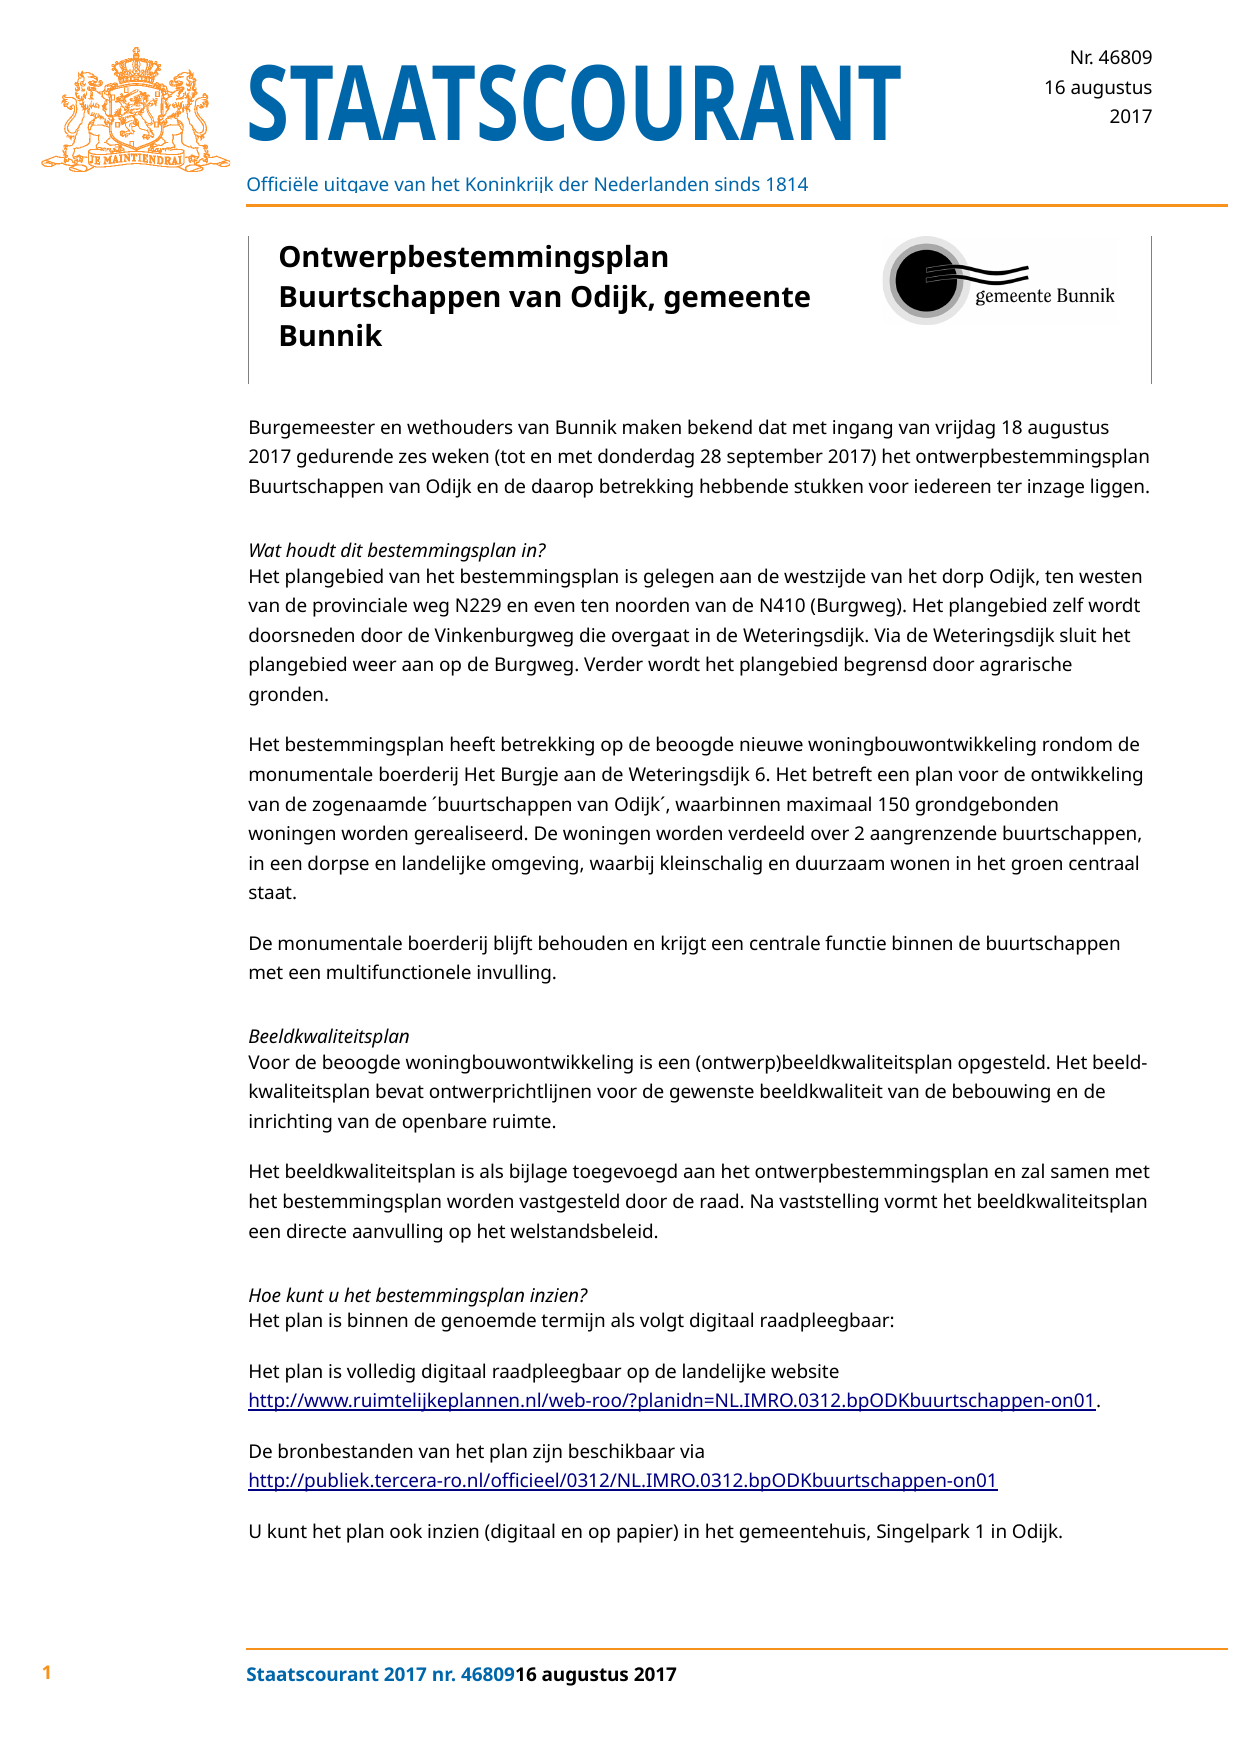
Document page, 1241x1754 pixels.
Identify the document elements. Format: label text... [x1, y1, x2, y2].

text Het beeldkwaliteitsplan is als bijlage toegevoegd aan het ontwerpbestemmingsplan en zal samen met het bestemmingsplan worden vastgesteld door de raad. Na vaststelling vormt het beeldkwaliteitsplan een directe aanvulling op het welstandsbeleid. [248, 1159, 1152, 1244]
text Beeldkwaliteitsplan [248, 1023, 1152, 1049]
text De monumentale boerderij blijft behouden en krijgt een centrale functie binnen de buurtschappen met een multifunctionele invulling. [248, 930, 1152, 985]
text Voor de beoogde woningbouwontwikkeling is een (ontwerp)beeldkwaliteitsplan opgesteld. Het beeld-kwaliteitsplan bevat ontwerprichtlijnen voor de gewenste beeldkwaliteit van de bebouwing en de inrichting van de openbare ruimte. [248, 1049, 1152, 1134]
text Hoe kunt u het bestemmingsplan inzien? [248, 1282, 1152, 1308]
text Het plangebied van het bestemmingsplan is gelegen aan de westzijde van het dorp Odijk, ten westen van de provinciale weg N229 en even ten noorden van de N410 (Burgweg). Het plangebied zelf wordt doorsneden door de Vinkenburgweg die overgaat in de Weteringsdijk. Via de Weteringsdijk sluit het plangebied weer aan op de Burgweg. Verder wordt het plangebied begrensd door agrarische gronden. [248, 563, 1152, 707]
text Het plan is binnen de genoemde termijn als volgt digitaal raadpleegbaar: [248, 1308, 1152, 1333]
text Het bestemmingsplan heeft betrekking op de beoogde nieuwe woningbouwontwikkeling rondom de monumentale boerderij Het Burgje aan de Weteringsdijk 6. Het betreft een plan voor de ontwikkeling van de zogenaamde ´buurtschappen van Odijk´, waarbinnen maximaal 150 grondgebonden woningen worden gerealiseerd. De woningen worden verdeeld over 2 aangrenzende buurtschappen, in een dorpse en landelijke omgeving, waarbij kleinschalig en duurzaam wonen in het groen centraal staat. [248, 732, 1152, 905]
text De bronbestanden van het plan zijn beschikbaar via http://publiek.tercera-ro.nl/officieel/0312/NL.IMRO.0312.bpODKbuurtschappen-on01 [248, 1438, 1152, 1493]
text Wat houdt dit bestemmingsplan in? [248, 537, 1152, 563]
table_header Ontwerpbestemmingsplan Buurtschappen van Odijk, gemeente Bunnik [249, 236, 850, 384]
text Het plan is volledig digitaal raadpleegbaar op de landelijke website http://www.ruimtelijkeplannen.nl/web-roo/?planidn=NL.IMRO.0312.bpODKbuurtschappen-on01. [248, 1358, 1152, 1413]
table_header [850, 236, 1151, 384]
text Burgemeester en wethouders van Bunnik maken bekend dat met ingang van vrijdag 18 augustus 2017 gedurende zes weken (tot en met donderdag 28 september 2017) het ontwerpbestemmingsplan Buurtschappen van Odijk en de daarop betrekking hebbende stukken voor iedereen ter inzage liggen. [248, 414, 1152, 499]
picture [882, 236, 1119, 325]
text U kunt het plan ook inzien (digitaal en op papier) in het gemeentehuis, Singelpark 1 in Odijk. [248, 1518, 1152, 1544]
picture [41, 47, 231, 172]
